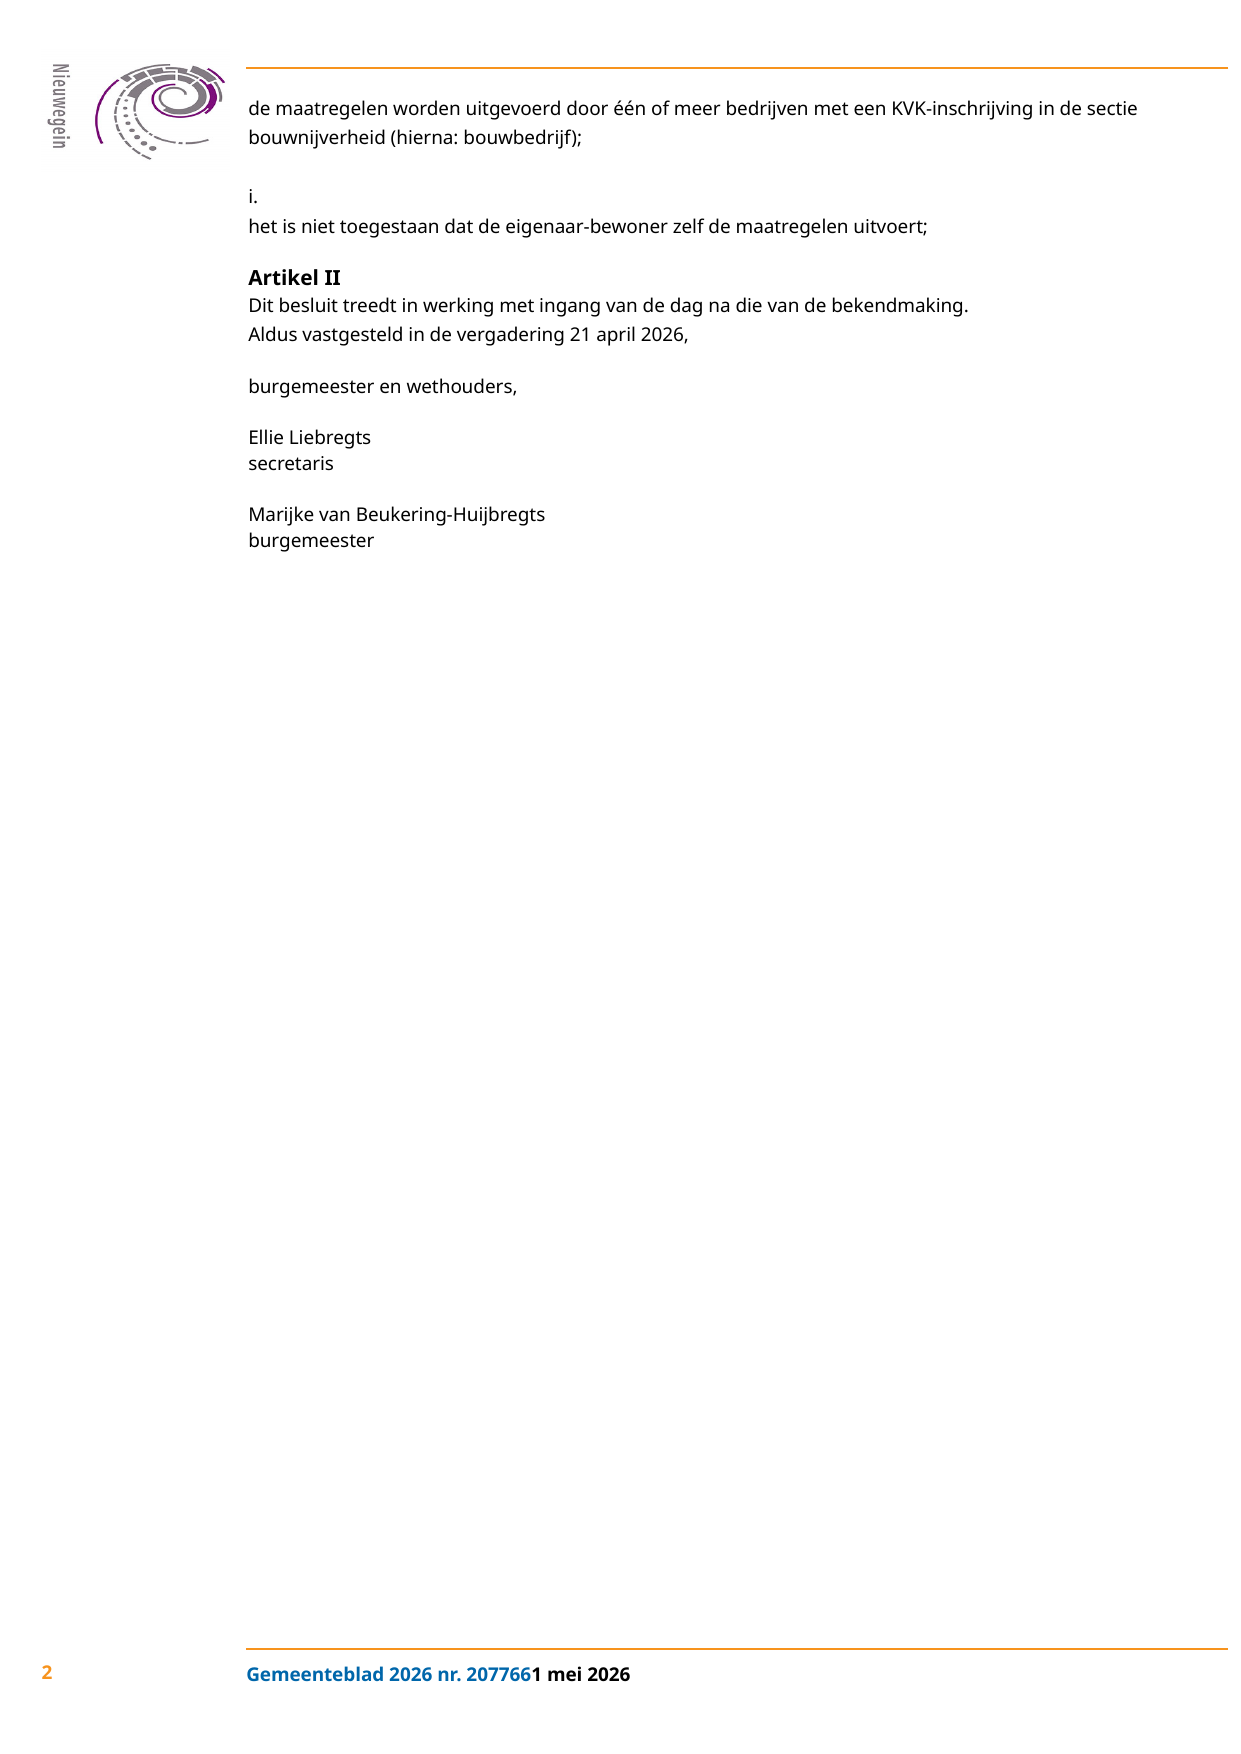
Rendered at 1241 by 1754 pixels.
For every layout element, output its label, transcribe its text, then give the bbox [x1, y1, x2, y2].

text secretaris [248, 450, 1152, 476]
text burgemeester en wethouders, [248, 373, 1152, 399]
text het is niet toegestaan dat de eigenaar-bewoner zelf de maatregelen uitvoert; [248, 213, 1152, 239]
text i. [248, 183, 1152, 209]
text Dit besluit treedt in werking met ingang van de dag na die van de bekendmaking. [248, 292, 1152, 318]
text Aldus vastgesteld in de vergadering 21 april 2026, [248, 322, 1152, 347]
text Artikel II [248, 263, 1152, 292]
picture [41, 47, 231, 172]
text de maatregelen worden uitgevoerd door één of meer bedrijven met een KVK-inschrijving in de sectie bouwnijverheid (hierna: bouwbedrijf); [248, 95, 1152, 150]
text burgemeester [248, 527, 1152, 553]
text Marijke van Beukering-Huijbregts [248, 502, 1152, 527]
text Ellie Liebregts [248, 424, 1152, 450]
